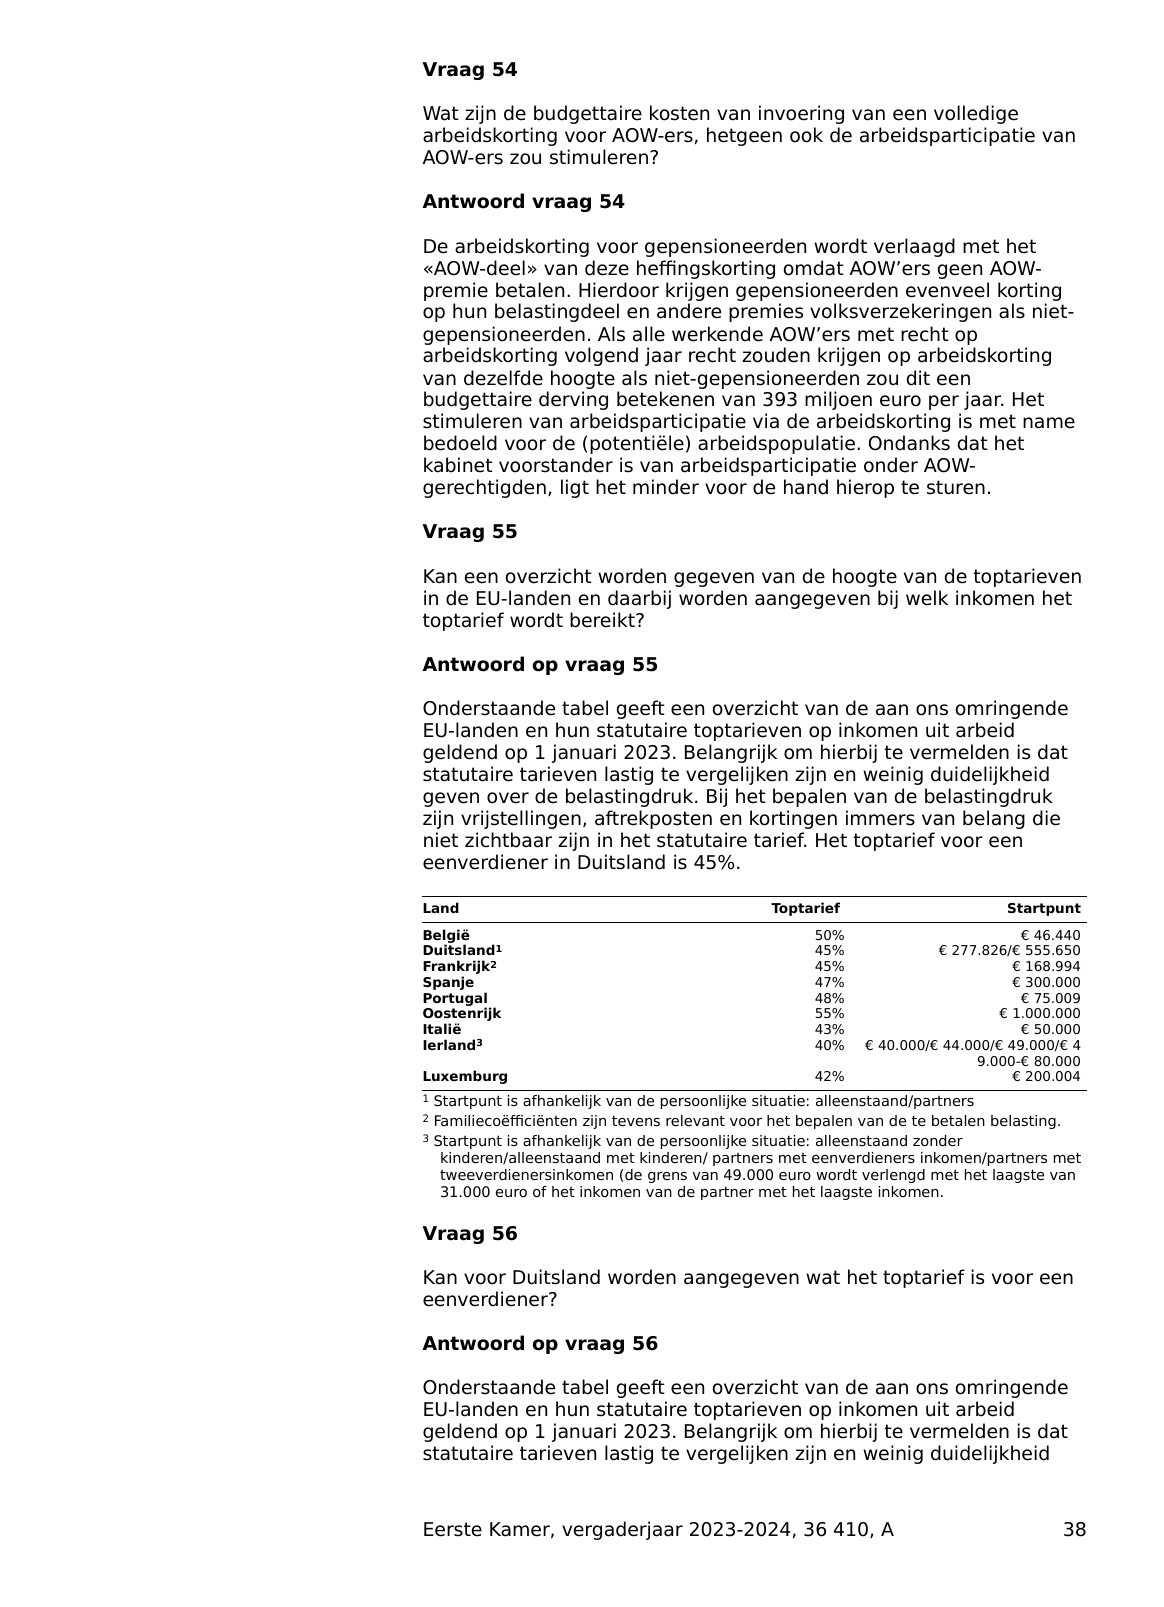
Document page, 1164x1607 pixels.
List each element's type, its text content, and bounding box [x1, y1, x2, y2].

subtitle Vraag 56 [422, 1223, 1087, 1245]
table_header Land [422, 897, 732, 922]
table_cell Portugal [422, 990, 732, 1006]
subtitle Antwoord op vraag 56 [422, 1333, 1087, 1355]
table_cell € 277.826/€ 555.650 [850, 943, 1087, 959]
table_cell België [422, 923, 732, 943]
subtitle Vraag 55 [422, 521, 1087, 543]
table_cell € 168.994 [850, 959, 1087, 975]
table_cell 47% [732, 975, 850, 990]
table_cell € 40.000/€ 44.000/€ 49.000/€ 49.000-€ 80.000 [850, 1038, 1087, 1069]
table_cell Ierland3 [422, 1038, 732, 1069]
subtitle Antwoord op vraag 55 [422, 654, 1087, 676]
table_cell 42% [732, 1069, 850, 1089]
table_cell 45% [732, 943, 850, 959]
table_cell € 46.440 [850, 923, 1087, 943]
text Wat zijn de budgettaire kosten van invoering van een volledige arbeidskorting voor AOW-ers, hetgeen ook de arbeidsparticipatie van AOW-ers zou stimuleren? [422, 103, 1087, 169]
text De arbeidskorting voor gepensioneerden wordt verlaagd met het «AOW-deel» van deze heffingskorting omdat AOW’ers geen AOW-premie betalen. Hierdoor krijgen gepensioneerden evenveel korting op hun belastingdeel en andere premies volksverzekeringen als niet-gepensioneerden. Als alle werkende AOW’ers met recht op arbeidskorting volgend jaar recht zouden krijgen op arbeidskorting van dezelfde hoogte als niet-gepensioneerden zou dit een budgettaire derving betekenen van 393 miljoen euro per jaar. Het stimuleren van arbeidsparticipatie via de arbeidskorting is met name bedoeld voor de (potentiële) arbeidspopulatie. Ondanks dat het kabinet voorstander is van arbeidsparticipatie onder AOW-gerechtigden, ligt het minder voor de hand hierop te sturen. [422, 236, 1087, 499]
table_cell 43% [732, 1022, 850, 1038]
table_cell € 75.009 [850, 990, 1087, 1006]
table_cell Luxemburg [422, 1069, 732, 1089]
table_header Toptarief [732, 897, 850, 922]
table_cell Frankrijk2 [422, 959, 732, 975]
text Kan voor Duitsland worden aangegeven wat het toptarief is voor een eenverdiener? [422, 1267, 1087, 1311]
table_cell Oostenrijk [422, 1006, 732, 1022]
text Kan een overzicht worden gegeven van de hoogte van de toptarieven in de EU-landen en daarbij worden aangegeven bij welk inkomen het toptarief wordt bereikt? [422, 566, 1087, 632]
table_cell Spanje [422, 975, 732, 990]
table_cell € 200.004 [850, 1069, 1087, 1089]
table_cell € 50.000 [850, 1022, 1087, 1038]
subtitle Antwoord vraag 54 [422, 191, 1087, 213]
table_cell 40% [732, 1038, 850, 1069]
table_cell 55% [732, 1006, 850, 1022]
table_cell 48% [732, 990, 850, 1006]
text Onderstaande tabel geeft een overzicht van de aan ons omringende EU-landen en hun statutaire toptarieven op inkomen uit arbeid geldend op 1 januari 2023. Belangrijk om hierbij te vermelden is dat statutaire tarieven lastig te vergelijken zijn en weinig duidelijkheid geven over de belastingdruk. Bij het bepalen van de belastingdruk zijn vrijstellingen, aftrekposten en kortingen immers van belang die niet zichtbaar zijn in het statutaire tarief. Het toptarief voor een eenverdiener in Duitsland is 45%. [422, 698, 1087, 874]
table_header Startpunt [850, 897, 1087, 922]
table_cell Italië [422, 1022, 732, 1038]
table_cell 1 Startpunt is afhankelijk van de persoonlijke situatie: alleenstaand/partners 2 Familiecoëfficiënten zijn tevens relevant voor het bepalen van de te betalen belasting. 3 Startpunt is afhankelijk van de persoonlijke situatie: alleenstaand zonder kinderen/alleenstaand met kinderen/ partners met eenverdieners inkomen/partners met tweeverdienersinkomen (de grens van 49.000 euro wordt verlengd met het laagste van 31.000 euro of het inkomen van de partner met het laagste inkomen. [422, 1091, 1087, 1201]
table_cell € 300.000 [850, 975, 1087, 990]
subtitle Vraag 54 [422, 59, 1087, 81]
table_cell Duitsland1 [422, 943, 732, 959]
table_cell 50% [732, 923, 850, 943]
table_cell 45% [732, 959, 850, 975]
table_cell € 1.000.000 [850, 1006, 1087, 1022]
text Onderstaande tabel geeft een overzicht van de aan ons omringende EU-landen en hun statutaire toptarieven op inkomen uit arbeid geldend op 1 januari 2023. Belangrijk om hierbij te vermelden is dat statutaire tarieven lastig te vergelijken zijn en weinig duidelijkheid [422, 1377, 1087, 1465]
